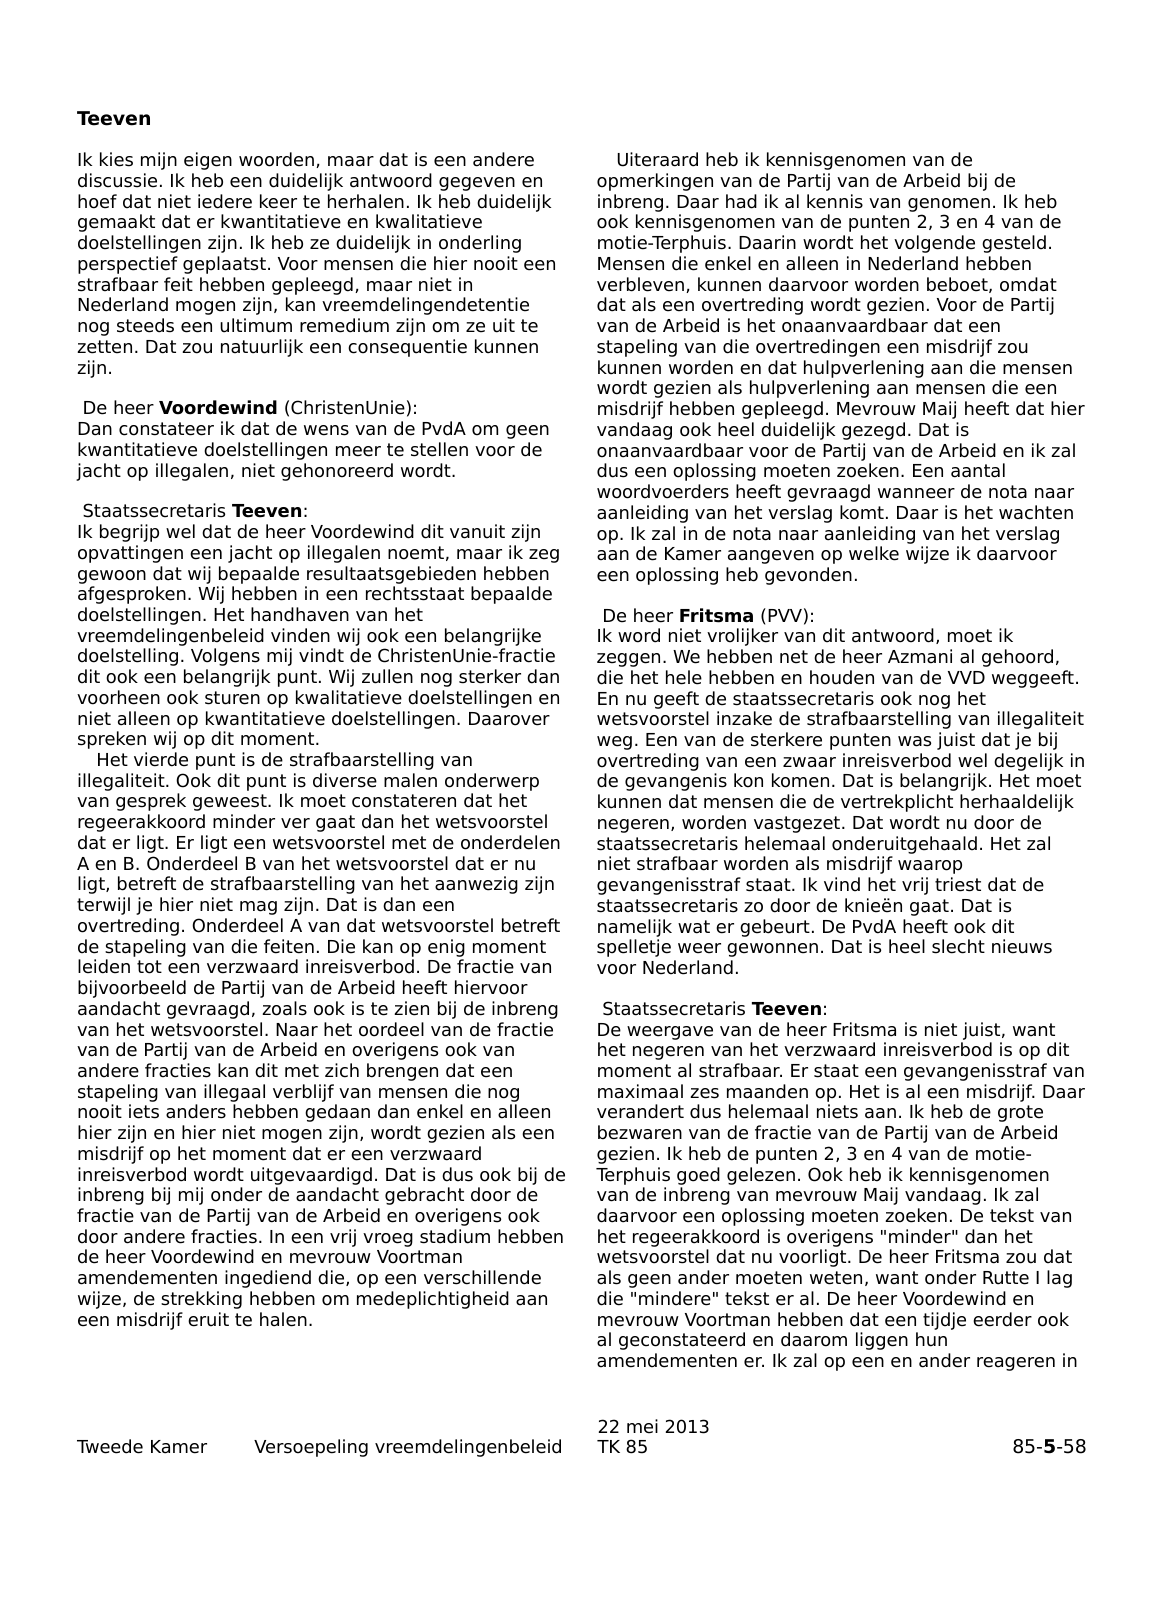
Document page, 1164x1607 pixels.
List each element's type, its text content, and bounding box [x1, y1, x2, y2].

text Staatssecretaris Teeven: [77, 501, 567, 522]
text Het vierde punt is de strafbaarstelling van illegaliteit. Ook dit punt is diverse malen onderwerp van gesprek geweest. Ik moet constateren dat het regeerakkoord minder ver gaat dan het wetsvoorstel dat er ligt. Er ligt een wetsvoorstel met de onderdelen A en B. Onderdeel B van het wetsvoorstel dat er nu ligt, betreft de strafbaarstelling van het aanwezig zijn terwijl je hier niet mag zijn. Dat is dan een overtreding. Onderdeel A van dat wetsvoorstel betreft de stapeling van die feiten. Die kan op enig moment leiden tot een verzwaard inreisverbod. De fractie van bijvoorbeeld de Partij van de Arbeid heeft hiervoor aandacht gevraagd, zoals ook is te zien bij de inbreng van het wetsvoorstel. Naar het oordeel van de fractie van de Partij van de Arbeid en overigens ook van andere fracties kan dit met zich brengen dat een stapeling van illegaal verblijf van mensen die nog nooit iets anders hebben gedaan dan enkel en alleen hier zijn en hier niet mogen zijn, wordt gezien als een misdrijf op het moment dat er een verzwaard inreisverbod wordt uitgevaardigd. Dat is dus ook bij de inbreng bij mij onder de aandacht gebracht door de fractie van de Partij van de Arbeid en overigens ook door andere fracties. In een vrij vroeg stadium hebben de heer Voordewind en mevrouw Voortman amendementen ingediend die, op een verschillende wijze, de strekking hebben om medeplichtigheid aan een misdrijf eruit te halen. [77, 750, 567, 1330]
text Dan constateer ik dat de wens van de PvdA om geen kwantitatieve doelstellingen meer te stellen voor de jacht op illegalen, niet gehonoreerd wordt. [77, 419, 567, 481]
text Ik kies mijn eigen woorden, maar dat is een andere discussie. Ik heb een duidelijk antwoord gegeven en hoef dat niet iedere keer te herhalen. Ik heb duidelijk gemaakt dat er kwantitatieve en kwalitatieve doelstellingen zijn. Ik heb ze duidelijk in onderling perspectief geplaatst. Voor mensen die hier nooit een strafbaar feit hebben gepleegd, maar niet in Nederland mogen zijn, kan vreemdelingendetentie nog steeds een ultimum remedium zijn om ze uit te zetten. Dat zou natuurlijk een consequentie kunnen zijn. [77, 150, 567, 378]
text Uiteraard heb ik kennisgenomen van de opmerkingen van de Partij van de Arbeid bij de inbreng. Daar had ik al kennis van genomen. Ik heb ook kennisgenomen van de punten 2, 3 en 4 van de motie-Terphuis. Daarin wordt het volgende gesteld. Mensen die enkel en alleen in Nederland hebben verbleven, kunnen daarvoor worden beboet, omdat dat als een overtreding wordt gezien. Voor de Partij van de Arbeid is het onaanvaardbaar dat een stapeling van die overtredingen een misdrijf zou kunnen worden en dat hulpverlening aan die mensen wordt gezien als hulpverlening aan mensen die een misdrijf hebben gepleegd. Mevrouw Maij heeft dat hier vandaag ook heel duidelijk gezegd. Dat is onaanvaardbaar voor de Partij van de Arbeid en ik zal dus een oplossing moeten zoeken. Een aantal woordvoerders heeft gevraagd wanneer de nota naar aanleiding van het verslag komt. Daar is het wachten op. Ik zal in de nota naar aanleiding van het verslag aan de Kamer aangeven op welke wijze ik daarvoor een oplossing heb gevonden. [596, 150, 1087, 586]
text Staatssecretaris Teeven: [596, 999, 1087, 1019]
text Ik word niet vrolijker van dit antwoord, moet ik zeggen. We hebben net de heer Azmani al gehoord, die het hele hebben en houden van de VVD weggeeft. En nu geeft de staatssecretaris ook nog het wetsvoorstel inzake de strafbaarstelling van illegaliteit weg. Een van de sterkere punten was juist dat je bij overtreding van een zwaar inreisverbod wel degelijk in de gevangenis kon komen. Dat is belangrijk. Het moet kunnen dat mensen die de vertrekplicht herhaaldelijk negeren, worden vastgezet. Dat wordt nu door de staatssecretaris helemaal onderuitgehaald. Het zal niet strafbaar worden als misdrijf waarop gevangenisstraf staat. Ik vind het vrij triest dat de staatssecretaris zo door de knieën gaat. Dat is namelijk wat er gebeurt. De PvdA heeft ook dit spelletje weer gewonnen. Dat is heel slecht nieuws voor Nederland. [596, 626, 1087, 979]
text De weergave van de heer Fritsma is niet juist, want het negeren van het verzwaard inreisverbod is op dit moment al strafbaar. Er staat een gevangenisstraf van maximaal zes maanden op. Het is al een misdrijf. Daar verandert dus helemaal niets aan. Ik heb de grote bezwaren van de fractie van de Partij van de Arbeid gezien. Ik heb de punten 2, 3 en 4 van de motie-Terphuis goed gelezen. Ook heb ik kennisgenomen van de inbreng van mevrouw Maij vandaag. Ik zal daarvoor een oplossing moeten zoeken. De tekst van het regeerakkoord is overigens "minder" dan het wetsvoorstel dat nu voorligt. De heer Fritsma zou dat als geen ander moeten weten, want onder Rutte I lag die "mindere" tekst er al. De heer Voordewind en mevrouw Voortman hebben dat een tijdje eerder ook al geconstateerd en daarom liggen hun amendementen er. Ik zal op een en ander reageren in [596, 1019, 1087, 1372]
text Ik begrijp wel dat de heer Voordewind dit vanuit zijn opvattingen een jacht op illegalen noemt, maar ik zeg gewoon dat wij bepaalde resultaatsgebieden hebben afgesproken. Wij hebben in een rechtsstaat bepaalde doelstellingen. Het handhaven van het vreemdelingenbeleid vinden wij ook een belangrijke doelstelling. Volgens mij vindt de ChristenUnie-fractie dit ook een belangrijk punt. Wij zullen nog sterker dan voorheen ook sturen op kwalitatieve doelstellingen en niet alleen op kwantitatieve doelstellingen. Daarover spreken wij op dit moment. [77, 522, 567, 750]
text De heer Voordewind (ChristenUnie): [77, 398, 567, 419]
text De heer Fritsma (PVV): [596, 606, 1087, 626]
